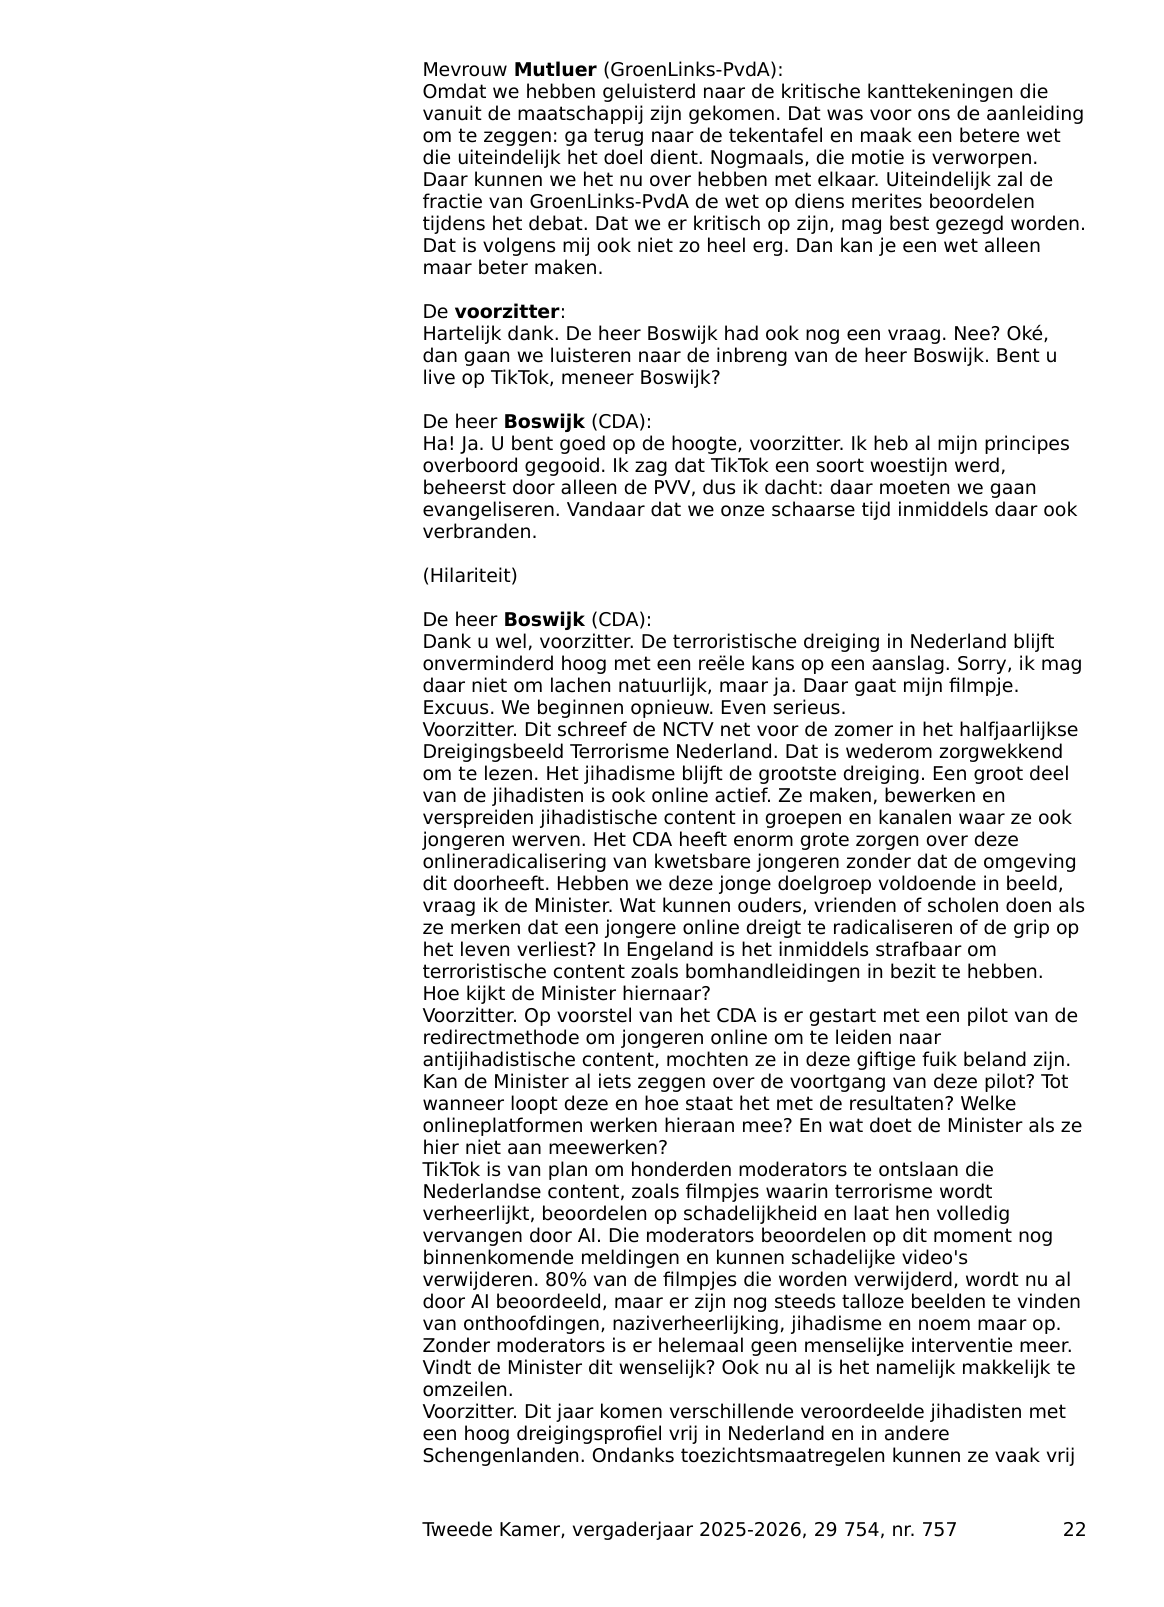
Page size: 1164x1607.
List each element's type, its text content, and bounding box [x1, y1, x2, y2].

text De voorzitter: [422, 301, 1087, 323]
text Voorzitter. Dit jaar komen verschillende veroordeelde jihadisten met een hoog dreigingsprofiel vrij in Nederland en in andere Schengenlanden. Ondanks toezichtsmaatregelen kunnen ze vaak vrij [422, 1401, 1087, 1467]
text Mevrouw Mutluer (GroenLinks-PvdA): [422, 59, 1087, 81]
text Omdat we hebben geluisterd naar de kritische kanttekeningen die vanuit de maatschappij zijn gekomen. Dat was voor ons de aanleiding om te zeggen: ga terug naar de tekentafel en maak een betere wet die uiteindelijk het doel dient. Nogmaals, die motie is verworpen. Daar kunnen we het nu over hebben met elkaar. Uiteindelijk zal de fractie van GroenLinks-PvdA de wet op diens merites beoordelen tijdens het debat. Dat we er kritisch op zijn, mag best gezegd worden. Dat is volgens mij ook niet zo heel erg. Dan kan je een wet alleen maar beter maken. [422, 81, 1087, 279]
text De heer Boswijk (CDA): [422, 609, 1087, 631]
text Voorzitter. Op voorstel van het CDA is er gestart met een pilot van de redirectmethode om jongeren online om te leiden naar antijihadistische content, mochten ze in deze giftige fuik beland zijn. Kan de Minister al iets zeggen over de voortgang van deze pilot? Tot wanneer loopt deze en hoe staat het met de resultaten? Welke onlineplatformen werken hieraan mee? En wat doet de Minister als ze hier niet aan meewerken? [422, 1005, 1087, 1159]
text Voorzitter. Dit schreef de NCTV net voor de zomer in het halfjaarlijkse Dreigingsbeeld Terrorisme Nederland. Dat is wederom zorgwekkend om te lezen. Het jihadisme blijft de grootste dreiging. Een groot deel van de jihadisten is ook online actief. Ze maken, bewerken en verspreiden jihadistische content in groepen en kanalen waar ze ook jongeren werven. Het CDA heeft enorm grote zorgen over deze onlineradicalisering van kwetsbare jongeren zonder dat de omgeving dit doorheeft. Hebben we deze jonge doelgroep voldoende in beeld, vraag ik de Minister. Wat kunnen ouders, vrienden of scholen doen als ze merken dat een jongere online dreigt te radicaliseren of de grip op het leven verliest? In Engeland is het inmiddels strafbaar om terroristische content zoals bomhandleidingen in bezit te hebben. Hoe kijkt de Minister hiernaar? [422, 719, 1087, 1005]
text TikTok is van plan om honderden moderators te ontslaan die Nederlandse content, zoals filmpjes waarin terrorisme wordt verheerlijkt, beoordelen op schadelijkheid en laat hen volledig vervangen door AI. Die moderators beoordelen op dit moment nog binnenkomende meldingen en kunnen schadelijke video's verwijderen. 80% van de filmpjes die worden verwijderd, wordt nu al door AI beoordeeld, maar er zijn nog steeds talloze beelden te vinden van onthoofdingen, naziverheerlijking, jihadisme en noem maar op. Zonder moderators is er helemaal geen menselijke interventie meer. Vindt de Minister dit wenselijk? Ook nu al is het namelijk makkelijk te omzeilen. [422, 1159, 1087, 1401]
text Hartelijk dank. De heer Boswijk had ook nog een vraag. Nee? Oké, dan gaan we luisteren naar de inbreng van de heer Boswijk. Bent u live op TikTok, meneer Boswijk? [422, 323, 1087, 389]
text De heer Boswijk (CDA): [422, 411, 1087, 433]
text Dank u wel, voorzitter. De terroristische dreiging in Nederland blijft onverminderd hoog met een reële kans op een aanslag. Sorry, ik mag daar niet om lachen natuurlijk, maar ja. Daar gaat mijn filmpje. Excuus. We beginnen opnieuw. Even serieus. [422, 631, 1087, 719]
text Ha! Ja. U bent goed op de hoogte, voorzitter. Ik heb al mijn principes overboord gegooid. Ik zag dat TikTok een soort woestijn werd, beheerst door alleen de PVV, dus ik dacht: daar moeten we gaan evangeliseren. Vandaar dat we onze schaarse tijd inmiddels daar ook verbranden. [422, 433, 1087, 543]
text (Hilariteit) [422, 565, 1087, 587]
